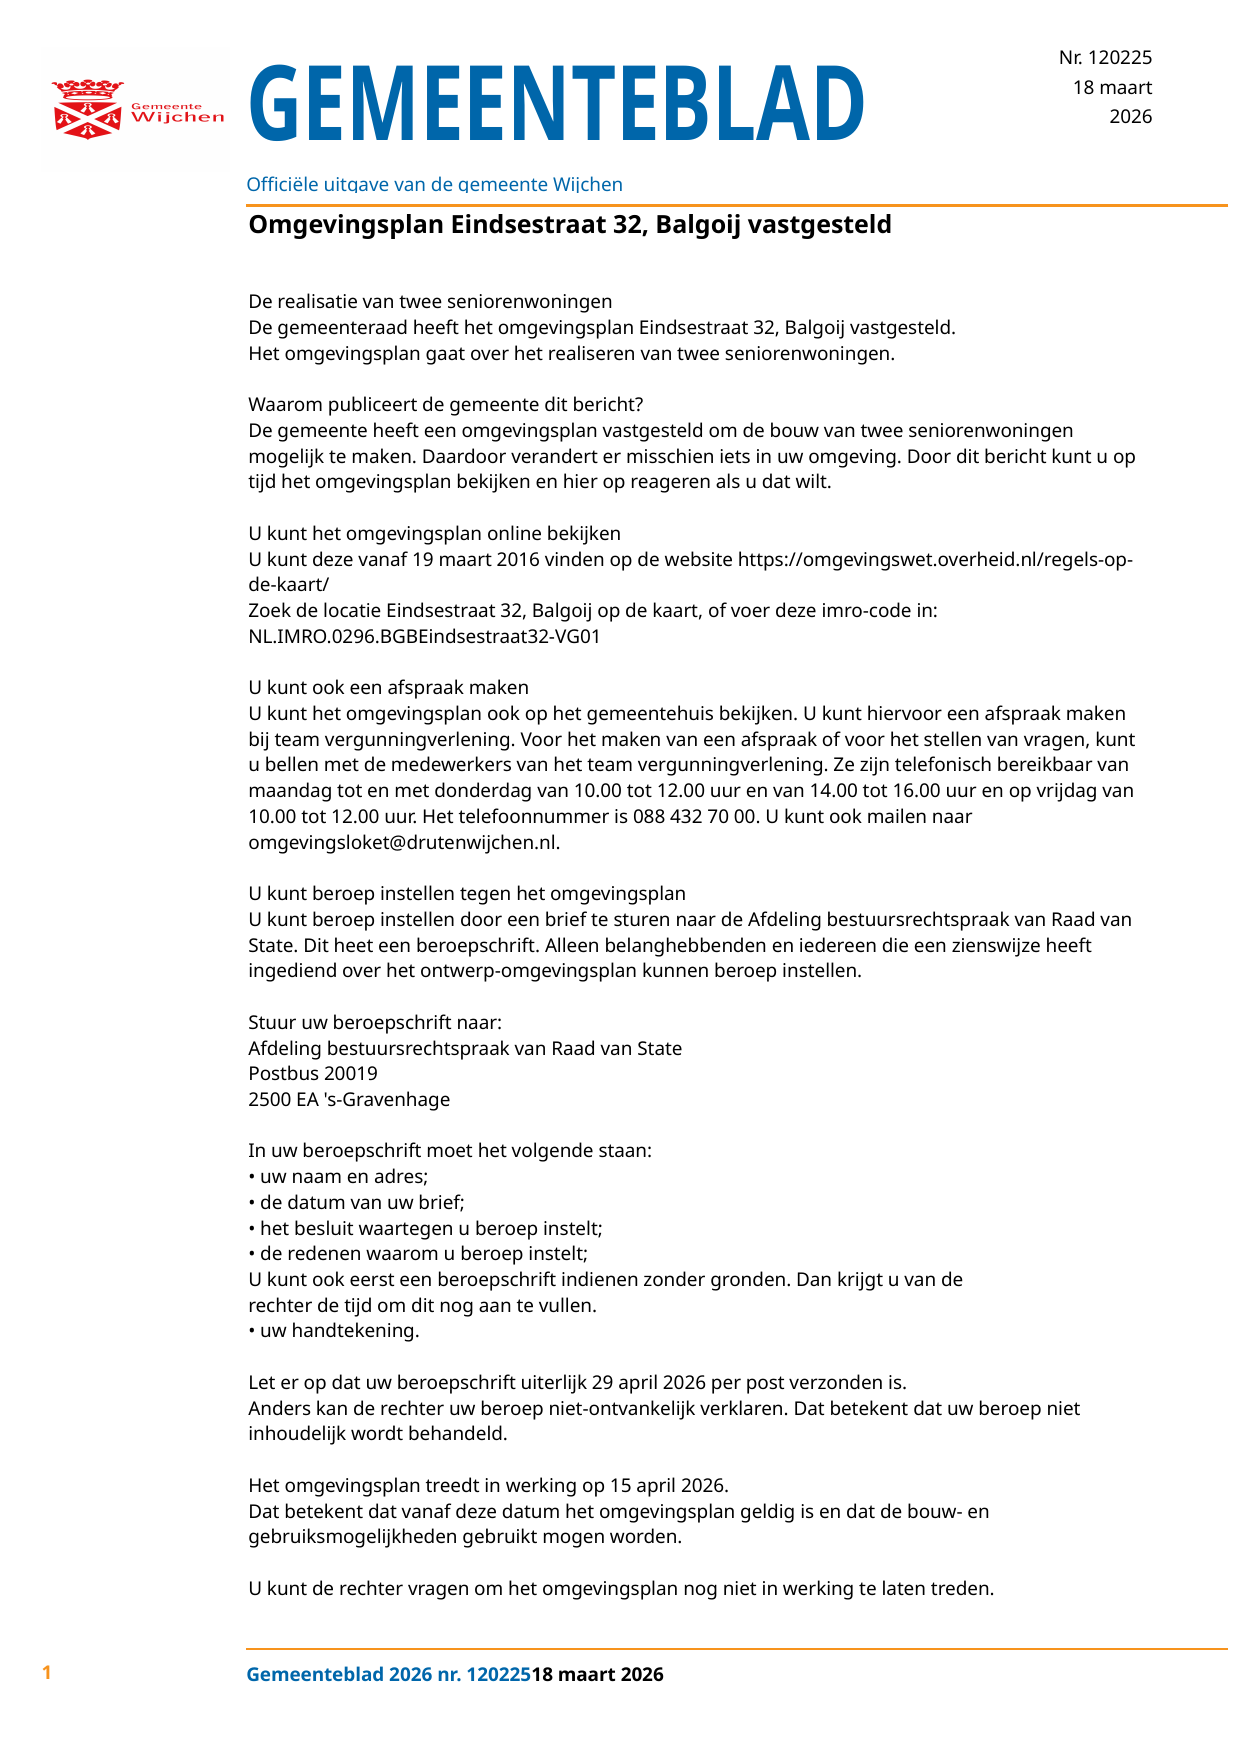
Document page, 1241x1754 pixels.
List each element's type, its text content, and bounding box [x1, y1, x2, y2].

text Het omgevingsplan treedt in werking op 15 april 2026. [248, 1472, 1152, 1498]
text Zoek de locatie Eindsestraat 32, Balgoij op de kaart, of voer deze imro-code in: NL.IMRO.0296.BGBEindsestraat32-VG01 [248, 597, 1152, 649]
text Waarom publiceert de gemeente dit bericht? [248, 391, 1152, 417]
text Het omgevingsplan gaat over het realiseren van twee seniorenwoningen. [248, 340, 1152, 366]
text • het besluit waartegen u beroep instelt; [248, 1215, 1152, 1241]
text rechter de tijd om dit nog aan te vullen. [248, 1292, 1152, 1318]
text U kunt ook eerst een beroepschrift indienen zonder gronden. Dan krijgt u van de [248, 1266, 1152, 1292]
text • uw naam en adres; [248, 1163, 1152, 1189]
text Afdeling bestuursrechtspraak van Raad van State [248, 1035, 1152, 1060]
text • uw handtekening. [248, 1318, 1152, 1343]
text De realisatie van twee seniorenwoningen [248, 288, 1152, 314]
text U kunt het omgevingsplan ook op het gemeentehuis bekijken. U kunt hiervoor een afspraak maken bij team vergunningverlening. Voor het maken van een afspraak of voor het stellen van vragen, kunt u bellen met de medewerkers van het team vergunningverlening. Ze zijn telefonisch bereikbaar van maandag tot en met donderdag van 10.00 tot 12.00 uur en van 14.00 tot 16.00 uur en op vrijdag van 10.00 tot 12.00 uur. Het telefoonnummer is 088 432 70 00. U kunt ook mailen naar omgevingsloket@drutenwijchen.nl. [248, 700, 1152, 854]
text Postbus 20019 [248, 1060, 1152, 1086]
text Anders kan de rechter uw beroep niet-ontvankelijk verklaren. Dat betekent dat uw beroep niet inhoudelijk wordt behandeld. [248, 1395, 1152, 1446]
text U kunt de rechter vragen om het omgevingsplan nog niet in werking te laten treden. [248, 1575, 1152, 1601]
text Let er op dat uw beroepschrift uiterlijk 29 april 2026 per post verzonden is. [248, 1369, 1152, 1395]
text U kunt het omgevingsplan online bekijken [248, 520, 1152, 546]
text U kunt deze vanaf 19 maart 2016 vinden op de website https://omgevingswet.overheid.nl/regels-op-de-kaart/ [248, 546, 1152, 597]
text De gemeenteraad heeft het omgevingsplan Eindsestraat 32, Balgoij vastgesteld. [248, 314, 1152, 340]
text Omgevingsplan Eindsestraat 32, Balgoij vastgesteld [248, 207, 1152, 241]
picture [41, 47, 231, 172]
text U kunt beroep instellen door een brief te sturen naar de Afdeling bestuursrechtspraak van Raad van State. Dit heet een beroepschrift. Alleen belanghebbenden en iedereen die een zienswijze heeft ingediend over het ontwerp-omgevingsplan kunnen beroep instellen. [248, 906, 1152, 983]
text De gemeente heeft een omgevingsplan vastgesteld om de bouw van twee seniorenwoningen mogelijk te maken. Daardoor verandert er misschien iets in uw omgeving. Door dit bericht kunt u op tijd het omgevingsplan bekijken en hier op reageren als u dat wilt. [248, 417, 1152, 494]
text Dat betekent dat vanaf deze datum het omgevingsplan geldig is en dat de bouw- en gebruiksmogelijkheden gebruikt mogen worden. [248, 1498, 1152, 1549]
text U kunt ook een afspraak maken [248, 674, 1152, 700]
text In uw beroepschrift moet het volgende staan: [248, 1138, 1152, 1163]
text 2500 EA 's-Gravenhage [248, 1086, 1152, 1112]
text Stuur uw beroepschrift naar: [248, 1009, 1152, 1035]
text • de datum van uw brief; [248, 1189, 1152, 1215]
text • de redenen waarom u beroep instelt; [248, 1241, 1152, 1266]
text U kunt beroep instellen tegen het omgevingsplan [248, 880, 1152, 906]
